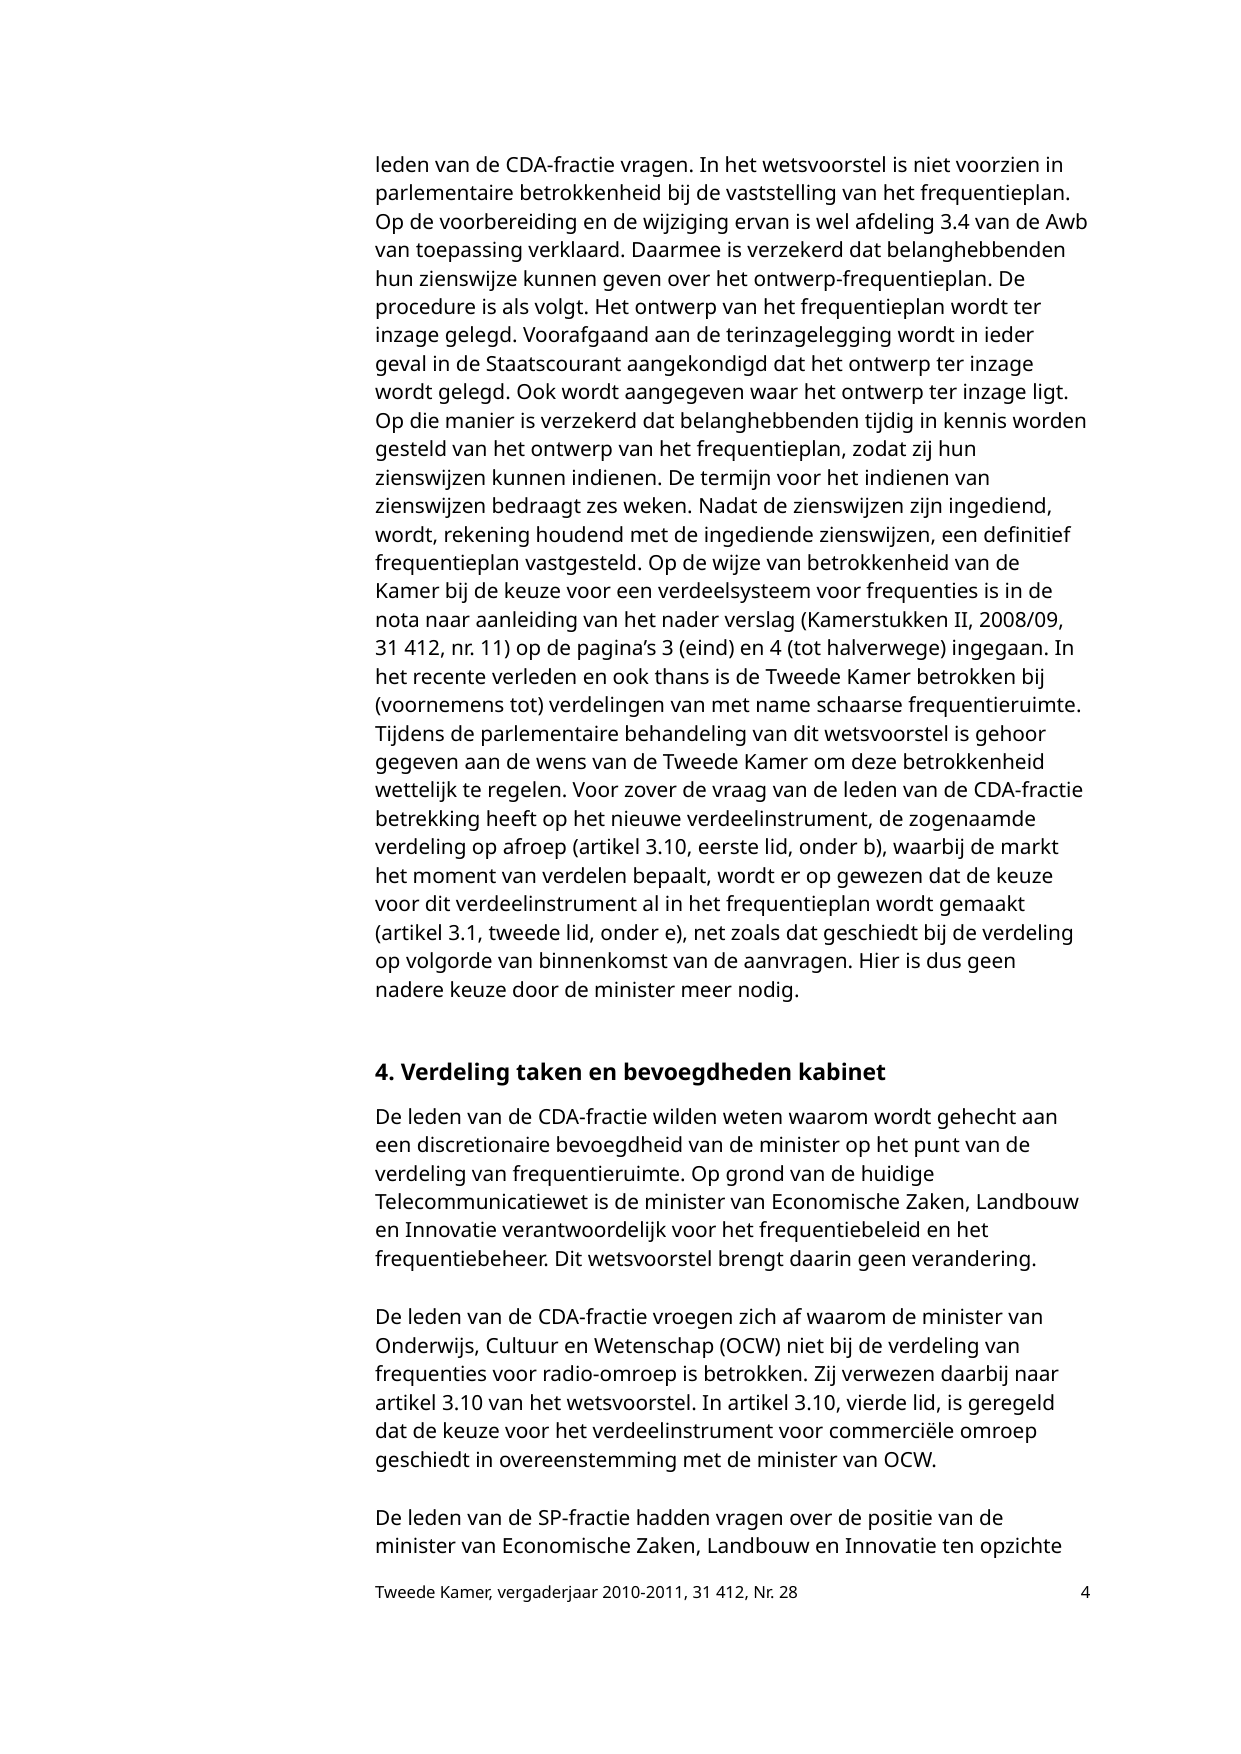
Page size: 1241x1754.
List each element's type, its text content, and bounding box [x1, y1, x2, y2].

text De leden van de CDA-fractie vroegen zich af waarom de minister van Onderwijs, Cultuur en Wetenschap (OCW) niet bij de verdeling van frequenties voor radio-omroep is betrokken. Zij verwezen daarbij naar artikel 3.10 van het wetsvoorstel. In artikel 3.10, vierde lid, is geregeld dat de keuze voor het verdeelinstrument voor commerciële omroep geschiedt in overeenstemming met de minister van OCW. [375, 1302, 1090, 1473]
text leden van de CDA-fractie vragen. In het wetsvoorstel is niet voorzien in parlementaire betrokkenheid bij de vaststelling van het frequentieplan. Op de voorbereiding en de wijziging ervan is wel afdeling 3.4 van de Awb van toepassing verklaard. Daarmee is verzekerd dat belanghebbenden hun zienswijze kunnen geven over het ontwerp-frequentieplan. De procedure is als volgt. Het ontwerp van het frequentieplan wordt ter inzage gelegd. Voorafgaand aan de terinzagelegging wordt in ieder geval in de Staatscourant aangekondigd dat het ontwerp ter inzage wordt gelegd. Ook wordt aangegeven waar het ontwerp ter inzage ligt. Op die manier is verzekerd dat belanghebbenden tijdig in kennis worden gesteld van het ontwerp van het frequentieplan, zodat zij hun zienswijzen kunnen indienen. De termijn voor het indienen van zienswijzen bedraagt zes weken. Nadat de zienswijzen zijn ingediend, wordt, rekening houdend met de ingediende zienswijzen, een definitief frequentieplan vastgesteld. Op de wijze van betrokkenheid van de Kamer bij de keuze voor een verdeelsysteem voor frequenties is in de nota naar aanleiding van het nader verslag (Kamerstukken II, 2008/09, 31 412, nr. 11) op de pagina’s 3 (eind) en 4 (tot halverwege) ingegaan. In het recente verleden en ook thans is de Tweede Kamer betrokken bij (voornemens tot) verdelingen van met name schaarse frequentieruimte. Tijdens de parlementaire behandeling van dit wetsvoorstel is gehoor gegeven aan de wens van de Tweede Kamer om deze betrokkenheid wettelijk te regelen. Voor zover de vraag van de leden van de CDA-fractie betrekking heeft op het nieuwe verdeelinstrument, de zogenaamde verdeling op afroep (artikel 3.10, eerste lid, onder b), waarbij de markt het moment van verdelen bepaalt, wordt er op gewezen dat de keuze voor dit verdeelinstrument al in het frequentieplan wordt gemaakt (artikel 3.1, tweede lid, onder e), net zoals dat geschiedt bij de verdeling op volgorde van binnenkomst van de aanvragen. Hier is dus geen nadere keuze door de minister meer nodig. [375, 150, 1090, 1003]
subtitle 4. Verdeling taken en bevoegdheden kabinet [375, 1056, 1090, 1087]
text De leden van de CDA-fractie wilden weten waarom wordt gehecht aan een discretionaire bevoegdheid van de minister op het punt van de verdeling van frequentieruimte. Op grond van de huidige Telecommunicatiewet is de minister van Economische Zaken, Landbouw en Innovatie verantwoordelijk voor het frequentiebeleid en het frequentiebeheer. Dit wetsvoorstel brengt daarin geen verandering. [375, 1102, 1090, 1272]
text De leden van de SP-fractie hadden vragen over de positie van de minister van Economische Zaken, Landbouw en Innovatie ten opzichte [375, 1503, 1090, 1560]
